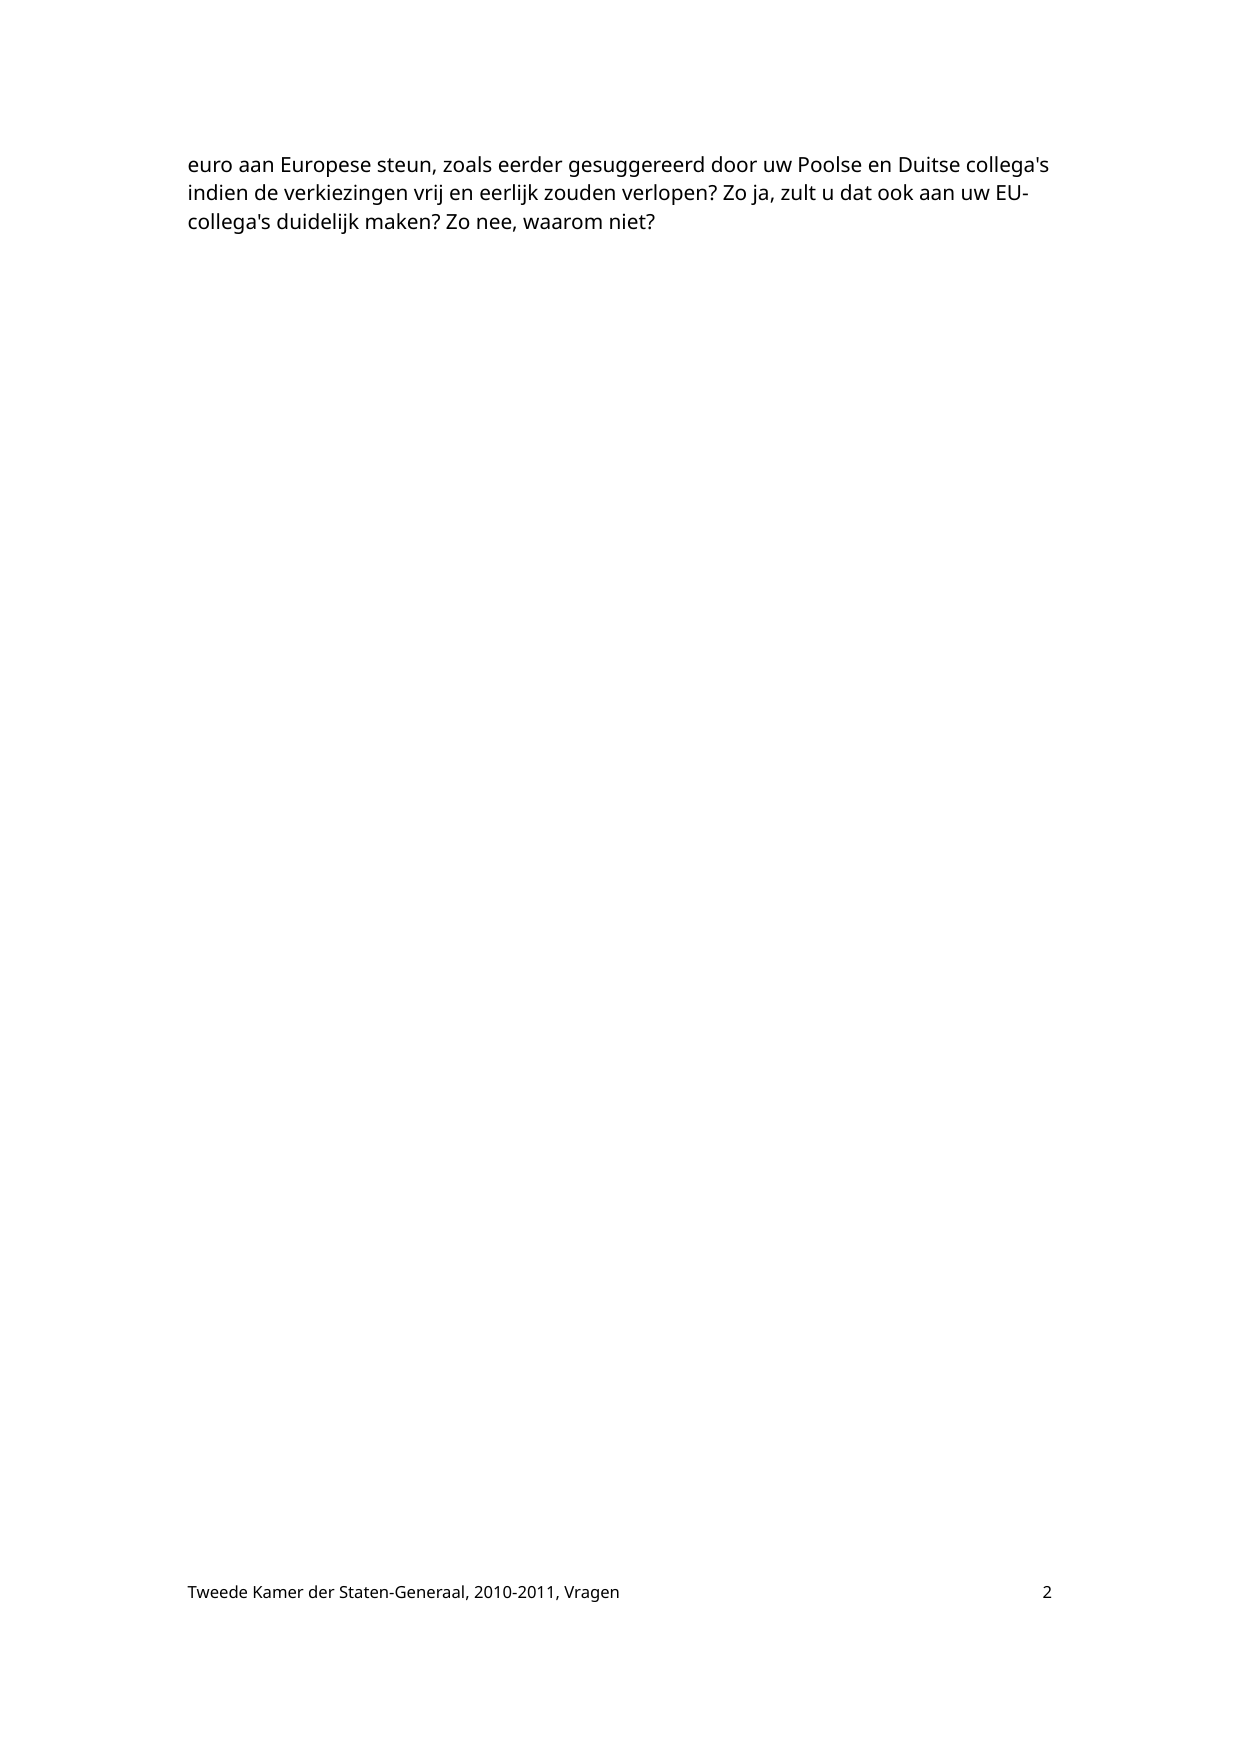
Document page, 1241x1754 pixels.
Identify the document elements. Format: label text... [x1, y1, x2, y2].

text euro aan Europese steun, zoals eerder gesuggereerd door uw Poolse en Duitse collega's indien de verkiezingen vrij en eerlijk zouden verlopen? Zo ja, zult u dat ook aan uw EU-collega's duidelijk maken? Zo nee, waarom niet? [187, 150, 1053, 235]
